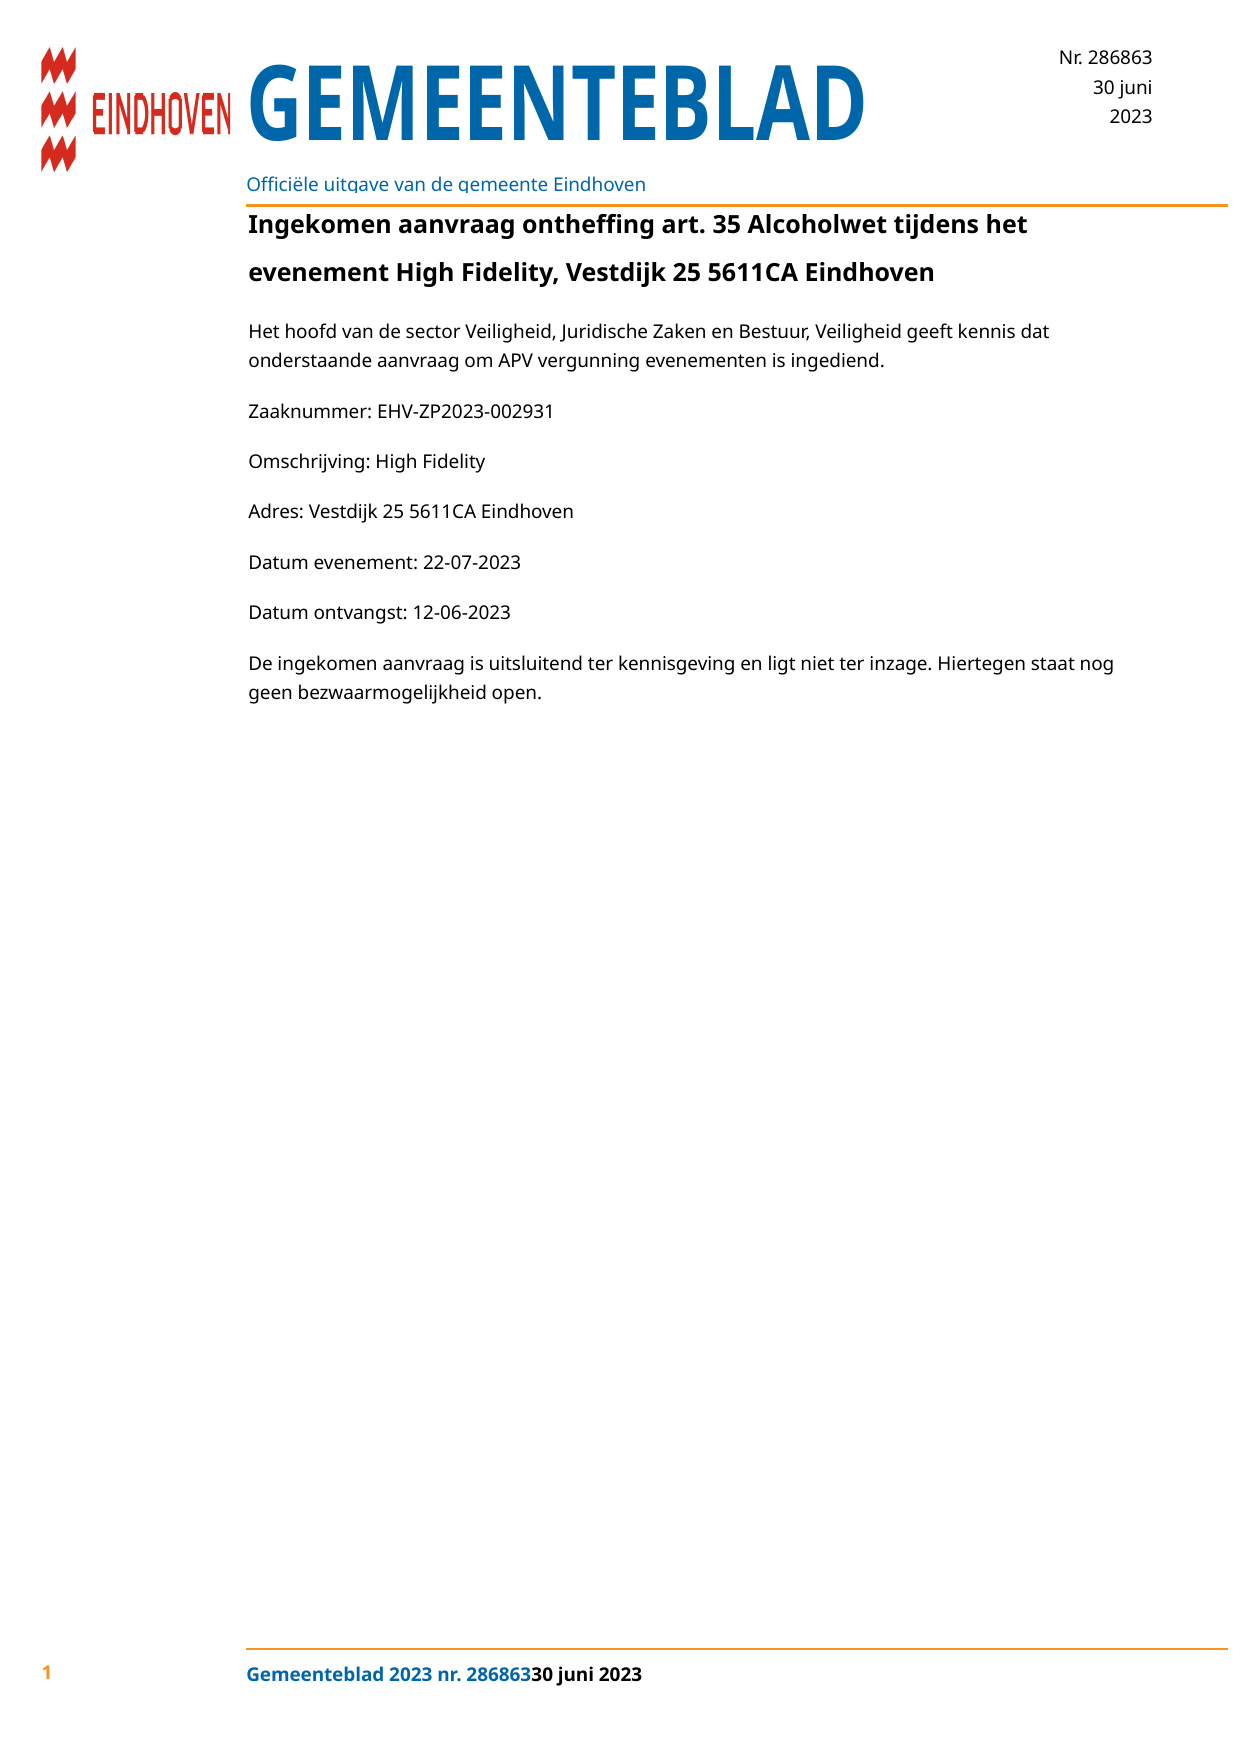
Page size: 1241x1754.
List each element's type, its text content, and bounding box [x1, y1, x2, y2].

text Ingekomen aanvraag ontheffing art. 35 Alcoholwet tijdens het evenement High Fidelity, Vestdijk 25 5611CA Eindhoven [248, 207, 1152, 288]
text Zaaknummer: EHV-ZP2023-002931 [248, 398, 1152, 424]
text Adres: Vestdijk 25 5611CA Eindhoven [248, 499, 1152, 524]
text Omschrijving: High Fidelity [248, 448, 1152, 474]
text Het hoofd van de sector Veiligheid, Juridische Zaken en Bestuur, Veiligheid geeft kennis dat onderstaande aanvraag om APV vergunning evenementen is ingediend. [248, 318, 1152, 373]
text Datum ontvangst: 12-06-2023 [248, 599, 1152, 625]
picture [41, 47, 231, 172]
text De ingekomen aanvraag is uitsluitend ter kennisgeving en ligt niet ter inzage. Hiertegen staat nog geen bezwaarmogelijkheid open. [248, 650, 1152, 705]
text Datum evenement: 22-07-2023 [248, 549, 1152, 575]
